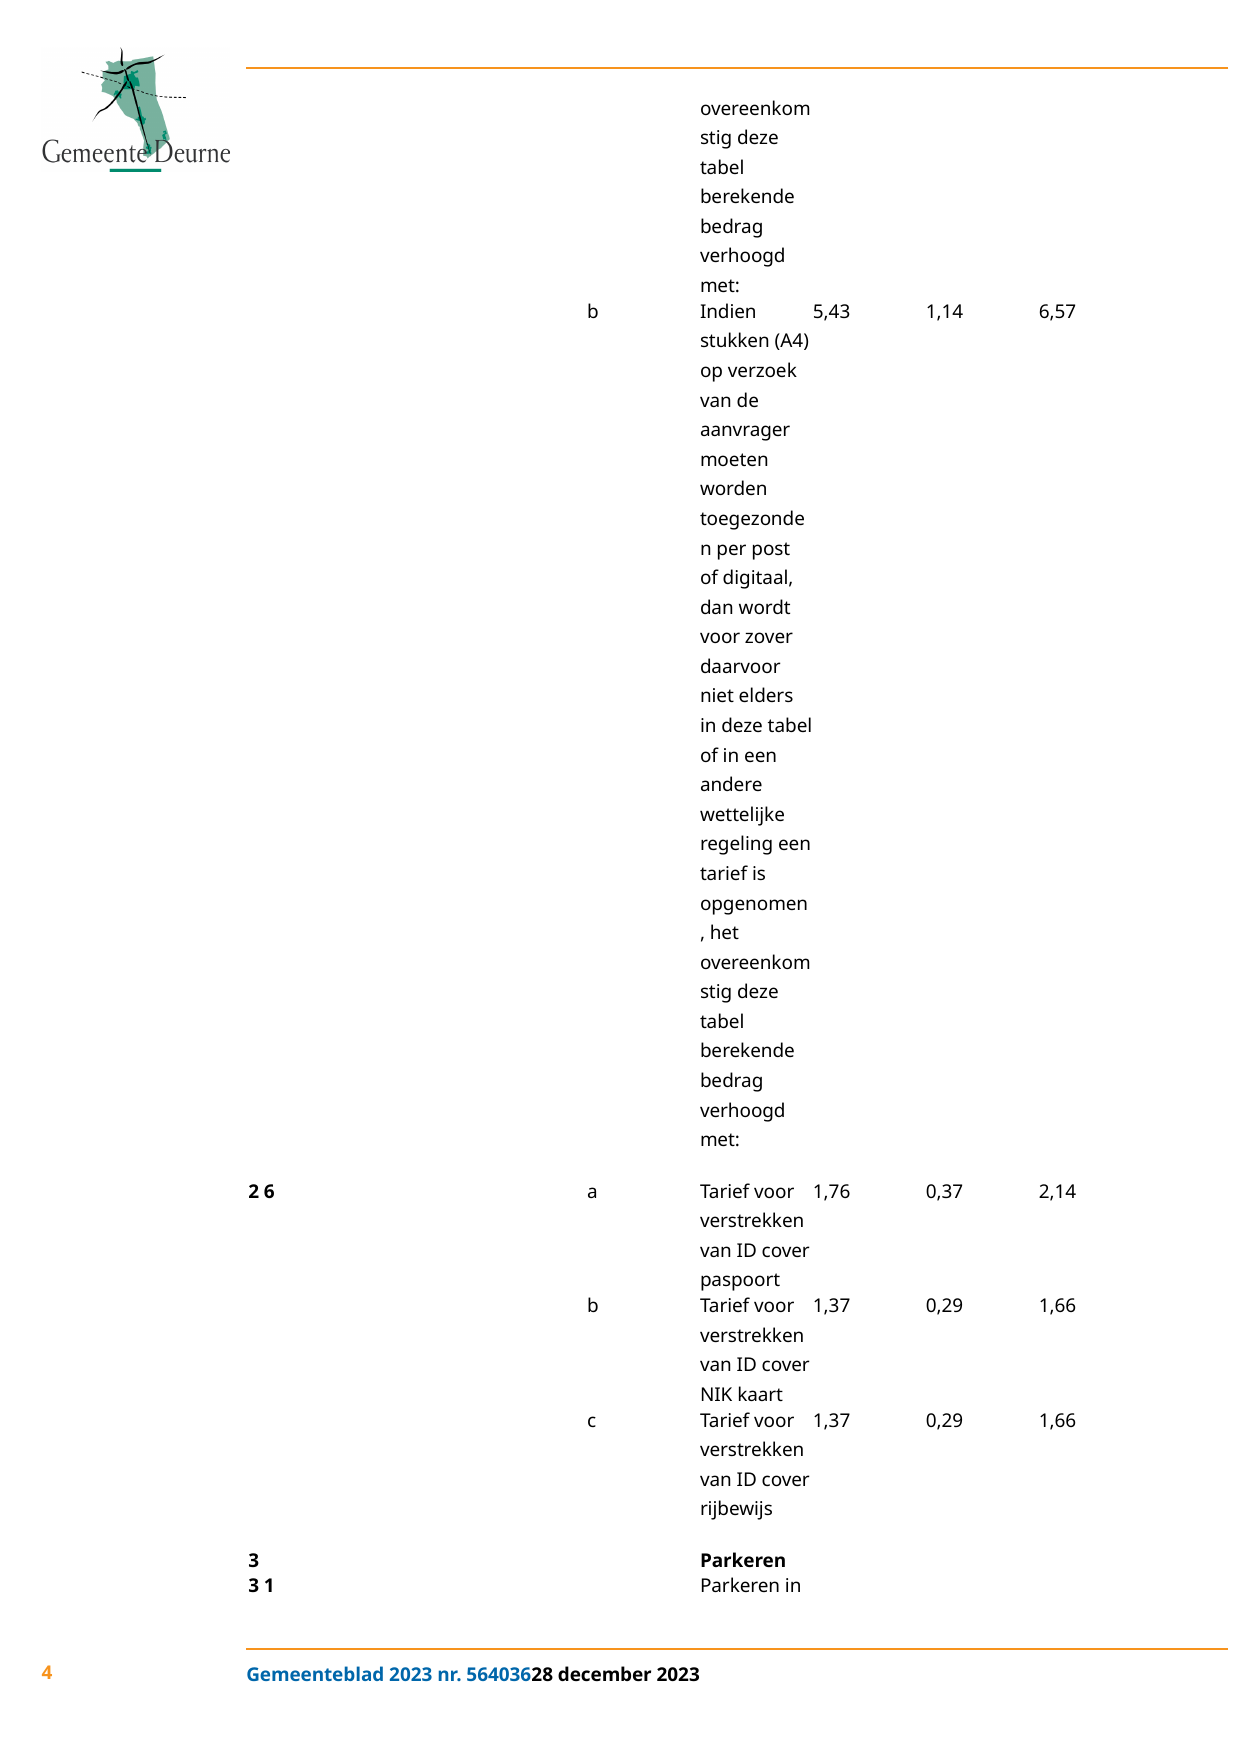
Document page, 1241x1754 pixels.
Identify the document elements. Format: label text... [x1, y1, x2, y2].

table_cell overeenkomstig deze tabel berekende bedrag verhoogd met: [700, 95, 813, 298]
table_cell [926, 95, 1038, 298]
table_cell 1,66 [1039, 1292, 1152, 1407]
table_cell [926, 1521, 1038, 1547]
table_cell [1039, 1152, 1152, 1178]
table_cell Parkeren in [700, 1573, 813, 1598]
table_cell 5,43 [813, 298, 926, 1152]
table_cell [926, 1547, 1038, 1573]
table_cell 0,29 [926, 1407, 1038, 1521]
table_cell 6,57 [1039, 298, 1152, 1152]
table_cell [248, 1152, 700, 1178]
table_cell 0,29 [926, 1292, 1038, 1407]
table_cell [700, 1521, 813, 1547]
table_cell 3 [248, 1547, 700, 1573]
table_cell [813, 1573, 926, 1598]
picture [41, 47, 231, 172]
table_cell 3 1 [248, 1573, 700, 1598]
table_cell b [587, 298, 700, 1152]
table_cell 2,14 [1039, 1178, 1152, 1292]
table_cell 1,66 [1039, 1407, 1152, 1521]
table_cell b [587, 1292, 700, 1407]
table_cell [248, 1292, 587, 1407]
table_cell [587, 95, 700, 298]
table_cell [926, 1573, 1038, 1598]
table_cell [248, 1407, 587, 1521]
table_cell Tarief voor verstrekken van ID cover paspoort [700, 1178, 813, 1292]
table_cell [813, 95, 926, 298]
table_cell 1,76 [813, 1178, 926, 1292]
table_cell [700, 1152, 813, 1178]
table_cell a [587, 1178, 700, 1292]
table_cell [1039, 95, 1152, 298]
table_cell [248, 298, 587, 1152]
table_cell [813, 1547, 926, 1573]
table_cell 0,37 [926, 1178, 1038, 1292]
table_cell 2 6 [248, 1178, 587, 1292]
table_cell [813, 1152, 926, 1178]
table_cell Tarief voor verstrekken van ID cover NIK kaart [700, 1292, 813, 1407]
table_cell [926, 1152, 1038, 1178]
table_cell [813, 1521, 926, 1547]
table_cell [1039, 1521, 1152, 1547]
table_cell [248, 1521, 700, 1547]
table_cell Tarief voor verstrekken van ID cover rijbewijs [700, 1407, 813, 1521]
table_cell Indien stukken (A4) op verzoek van de aanvrager moeten worden toegezonden per post of digitaal, dan wordt voor zover daarvoor niet elders in deze tabel of in een andere wettelijke regeling een tarief is opgenomen, het overeenkomstig deze tabel berekende bedrag verhoogd met: [700, 298, 813, 1152]
table_cell Parkeren [700, 1547, 813, 1573]
table_cell [1039, 1573, 1152, 1598]
table_cell 1,37 [813, 1292, 926, 1407]
table_cell [248, 95, 587, 298]
table_cell c [587, 1407, 700, 1521]
table_cell 1,14 [926, 298, 1038, 1152]
table_cell 1,37 [813, 1407, 926, 1521]
table_cell [1039, 1547, 1152, 1573]
